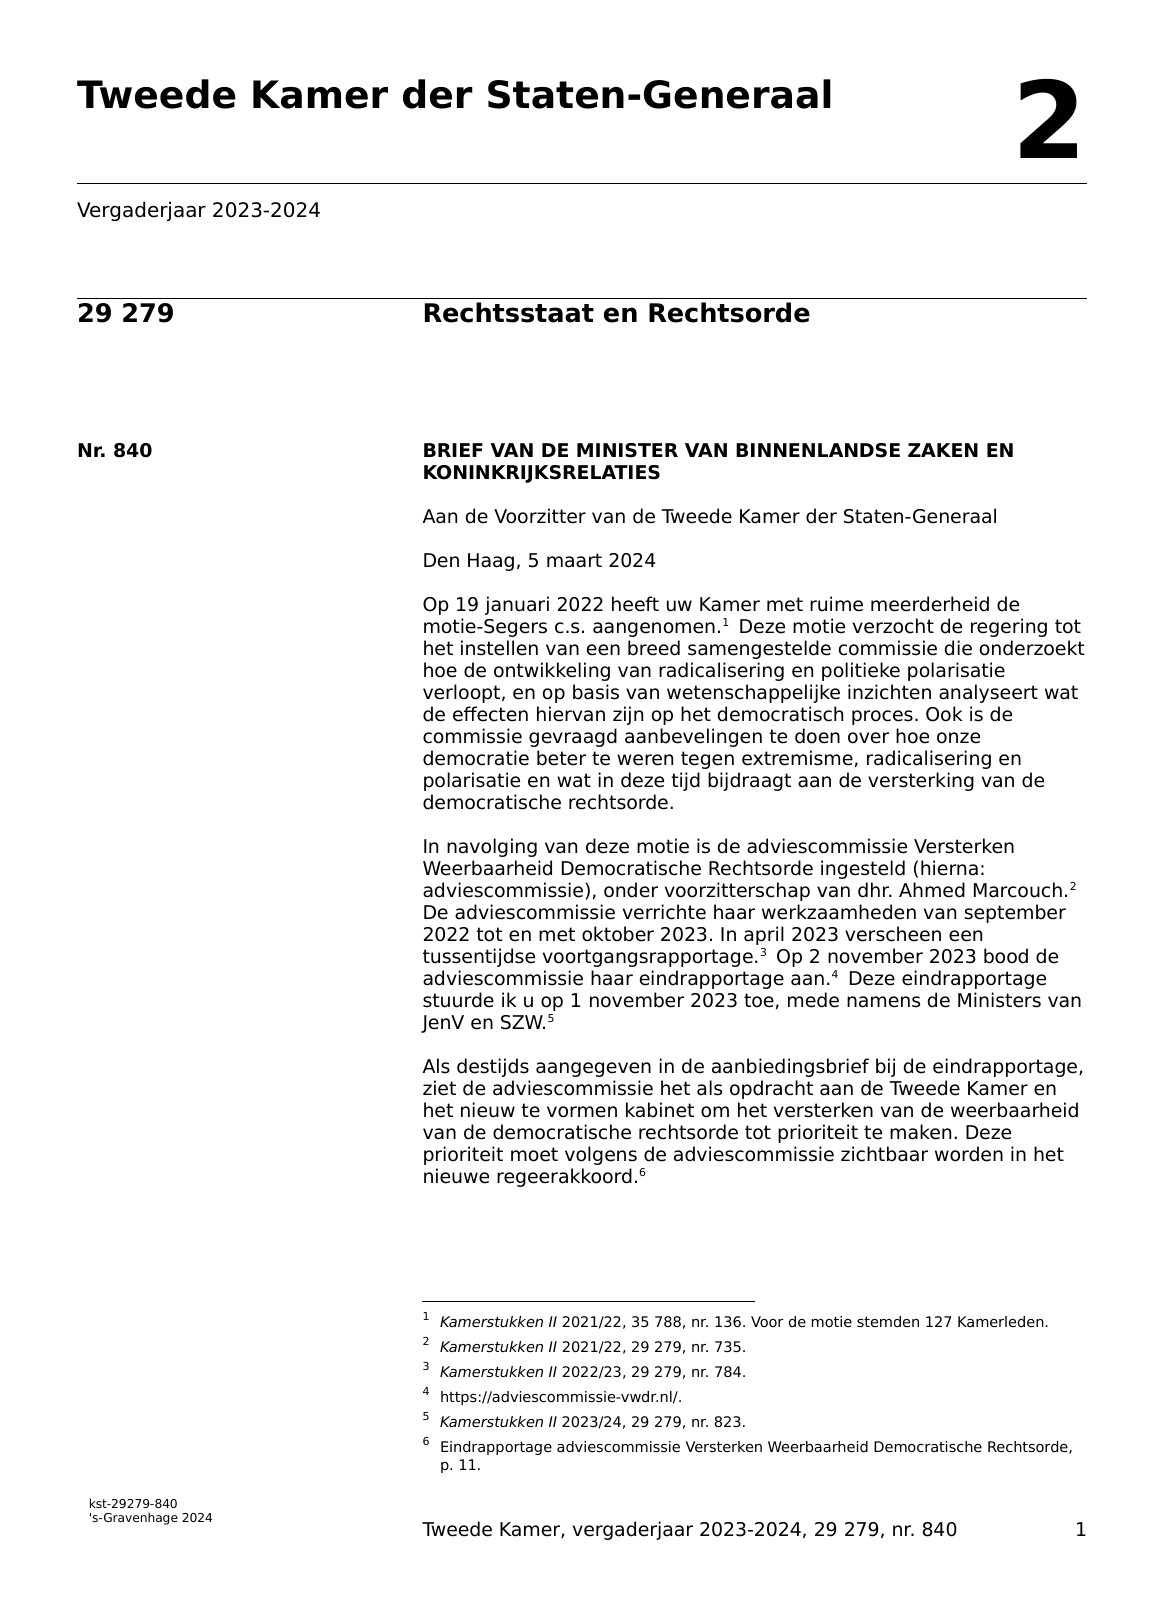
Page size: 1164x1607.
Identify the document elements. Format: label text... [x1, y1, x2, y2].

text Kamerstukken II 2021/22, 29 279, nr. 735. [422, 1335, 1087, 1357]
text https://adviescommissie-vwdr.nl/. [422, 1385, 1087, 1407]
table_header Tweede Kamer der Staten-Generaal [77, 59, 886, 183]
table_header 2 [886, 59, 1087, 183]
text Aan de Voorzitter van de Tweede Kamer der Staten-Generaal [422, 506, 1087, 528]
text Den Haag, 5 maart 2024 [422, 550, 1087, 572]
text Kamerstukken II 2022/23, 29 279, nr. 784. [422, 1360, 1087, 1382]
subtitle Nr. 840 BRIEF VAN DE MINISTER VAN BINNENLANDSE ZAKEN EN KONINKRIJKSRELATIES [77, 440, 1087, 484]
text In navolging van deze motie is de adviescommissie Versterken Weerbaarheid Democratische Rechtsorde ingesteld (hierna: adviescommissie), onder voorzitterschap van dhr. Ahmed Marcouch. De adviescommissie verrichte haar werkzaamheden van september 2022 tot en met oktober 2023. In april 2023 verscheen een tussentijdse voortgangsrapportage. Op 2 november 2023 bood de adviescommissie haar eindrapportage aan. Deze eindrapportage stuurde ik u op 1 november 2023 toe, mede namens de Ministers van JenV en SZW. [422, 836, 1087, 1034]
text Op 19 januari 2022 heeft uw Kamer met ruime meerderheid de motie-Segers c.s. aangenomen. Deze motie verzocht de regering tot het instellen van een breed samengestelde commissie die onderzoekt hoe de ontwikkeling van radicalisering en politieke polarisatie verloopt, en op basis van wetenschappelijke inzichten analyseert wat de effecten hiervan zijn op het democratisch proces. Ook is de commissie gevraagd aanbevelingen te doen over hoe onze democratie beter te weren tegen extremisme, radicalisering en polarisatie en wat in deze tijd bijdraagt aan de versterking van de democratische rechtsorde. [422, 594, 1087, 814]
text kst-29279-840 [88, 1497, 323, 1511]
text Kamerstukken II 2021/22, 35 788, nr. 136. Voor de motie stemden 127 Kamerleden. [422, 1310, 1087, 1332]
text Eindrapportage adviescommissie Versterken Weerbaarheid Democratische Rechtsorde, p. 11. [422, 1435, 1087, 1474]
text Als destijds aangegeven in de aanbiedingsbrief bij de eindrapportage, ziet de adviescommissie het als opdracht aan de Tweede Kamer en het nieuw te vormen kabinet om het versterken van de weerbaarheid van de democratische rechtsorde tot prioriteit te maken. Deze prioriteit moet volgens de adviescommissie zichtbaar worden in het nieuwe regeerakkoord. [422, 1056, 1087, 1188]
text 's-Gravenhage 2024 [88, 1511, 323, 1525]
table_cell Vergaderjaar 2023-2024 [77, 184, 1087, 298]
text Kamerstukken II 2023/24, 29 279, nr. 823. [422, 1410, 1087, 1432]
subtitle 29 279 Rechtsstaat en Rechtsorde [77, 299, 1087, 329]
